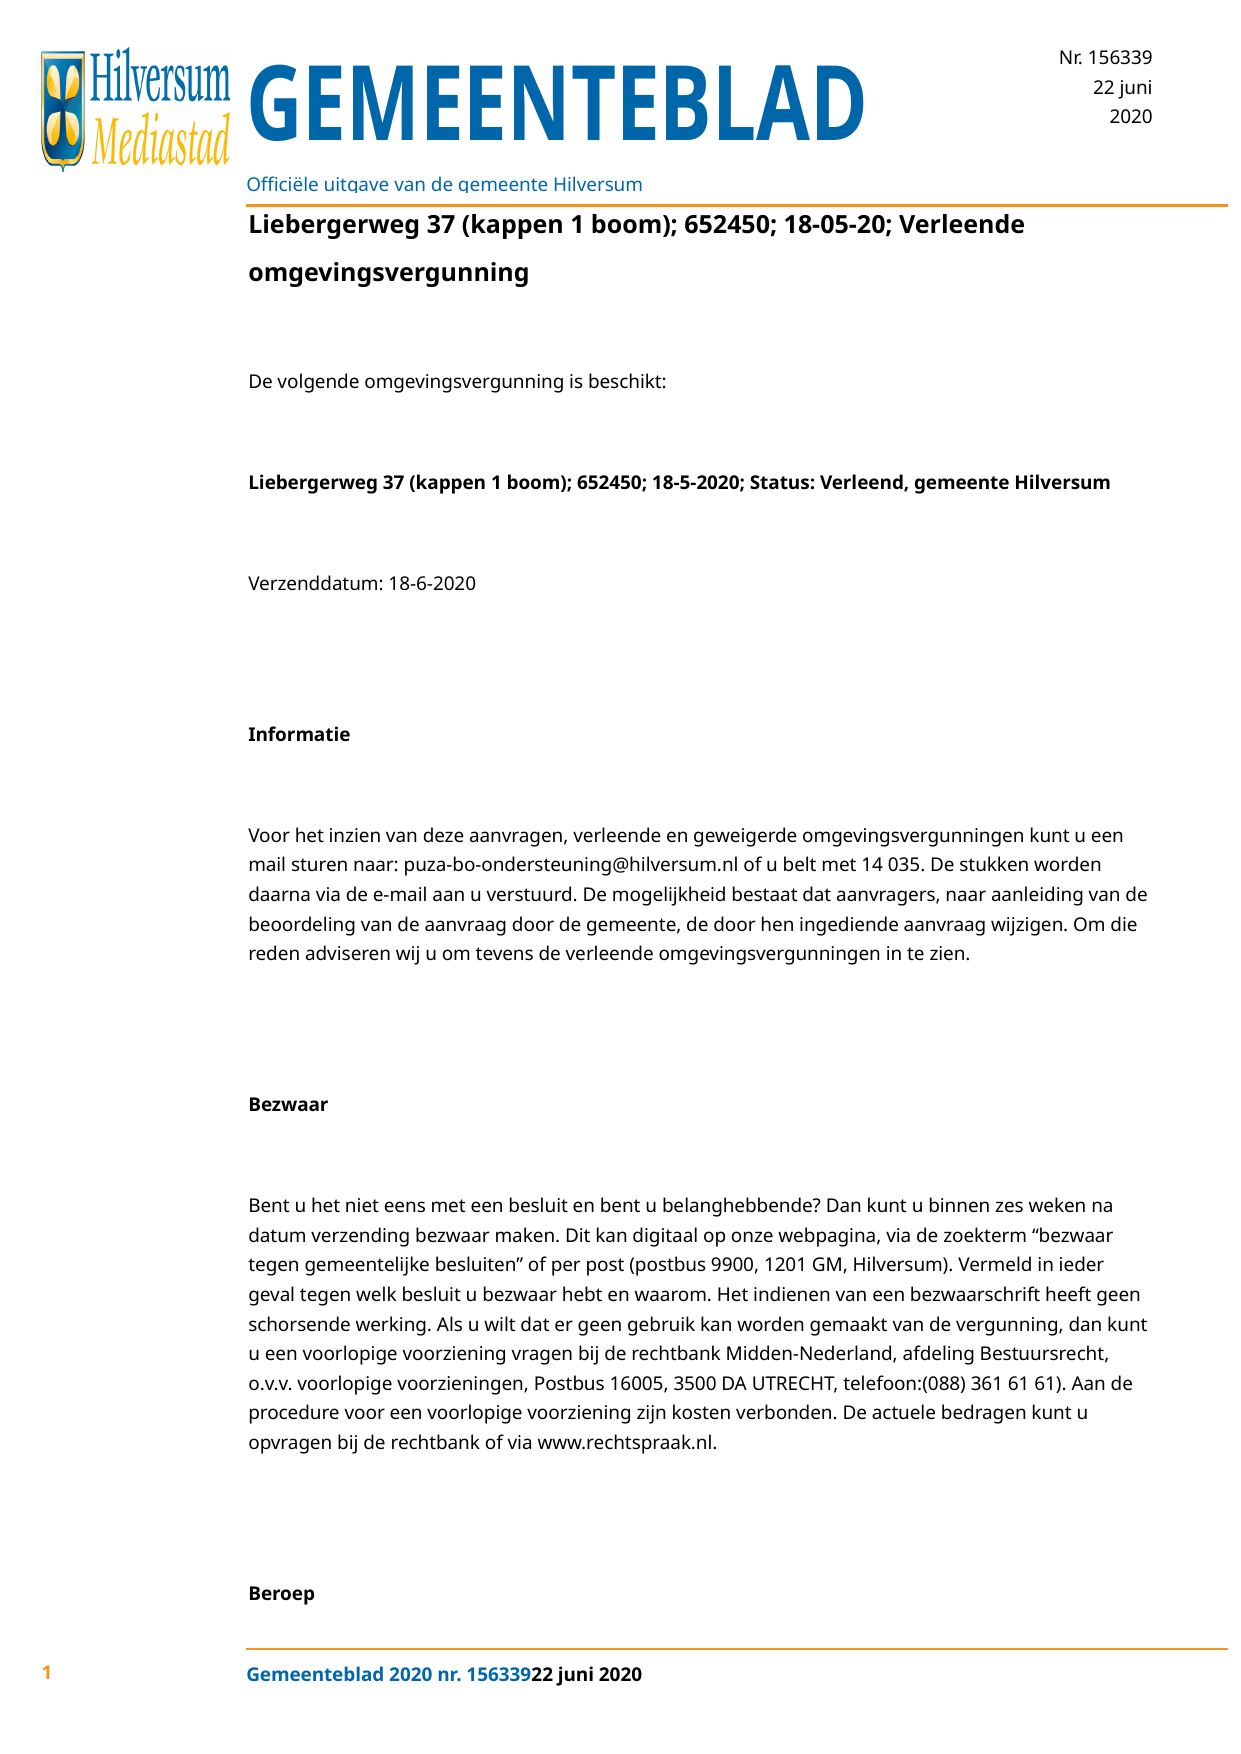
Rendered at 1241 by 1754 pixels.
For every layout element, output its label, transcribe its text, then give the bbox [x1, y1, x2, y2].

picture [41, 47, 231, 172]
text Bent u het niet eens met een besluit en bent u belanghebbende? Dan kunt u binnen zes weken na datum verzending bezwaar maken. Dit kan digitaal op onze webpagina, via de zoekterm “bezwaar tegen gemeentelijke besluiten” of per post (postbus 9900, 1201 GM, Hilversum). Vermeld in ieder geval tegen welk besluit u bezwaar hebt en waarom. Het indienen van een bezwaarschrift heeft geen schorsende werking. Als u wilt dat er geen gebruik kan worden gemaakt van de vergunning, dan kunt u een voorlopige voorziening vragen bij de rechtbank Midden-Nederland, afdeling Bestuursrecht, o.v.v. voorlopige voorzieningen, Postbus 16005, 3500 DA UTRECHT, telefoon:(088) 361 61 61). Aan de procedure voor een voorlopige voorziening zijn kosten verbonden. De actuele bedragen kunt u opvragen bij de rechtbank of via www.rechtspraak.nl. [248, 1192, 1152, 1455]
text Verzenddatum: 18-6-2020 [248, 570, 1152, 596]
text Informatie [248, 721, 1152, 747]
text Liebergerweg 37 (kappen 1 boom); 652450; 18-05-20; Verleende omgevingsvergunning [248, 207, 1152, 288]
text Voor het inzien van deze aanvragen, verleende en geweigerde omgevingsvergunningen kunt u een mail sturen naar: puza-bo-ondersteuning@hilversum.nl of u belt met 14 035. De stukken worden daarna via de e-mail aan u verstuurd. De mogelijkheid bestaat dat aanvragers, naar aanleiding van de beoordeling van de aanvraag door de gemeente, de door hen ingediende aanvraag wijzigen. Om die reden adviseren wij u om tevens de verleende omgevingsvergunningen in te zien. [248, 822, 1152, 966]
text Liebergerweg 37 (kappen 1 boom); 652450; 18-5-2020; Status: Verleend, gemeente Hilversum [248, 469, 1152, 495]
text De volgende omgevingsvergunning is beschikt: [248, 368, 1152, 394]
text Bezwaar [248, 1092, 1152, 1117]
text Beroep [248, 1580, 1152, 1606]
